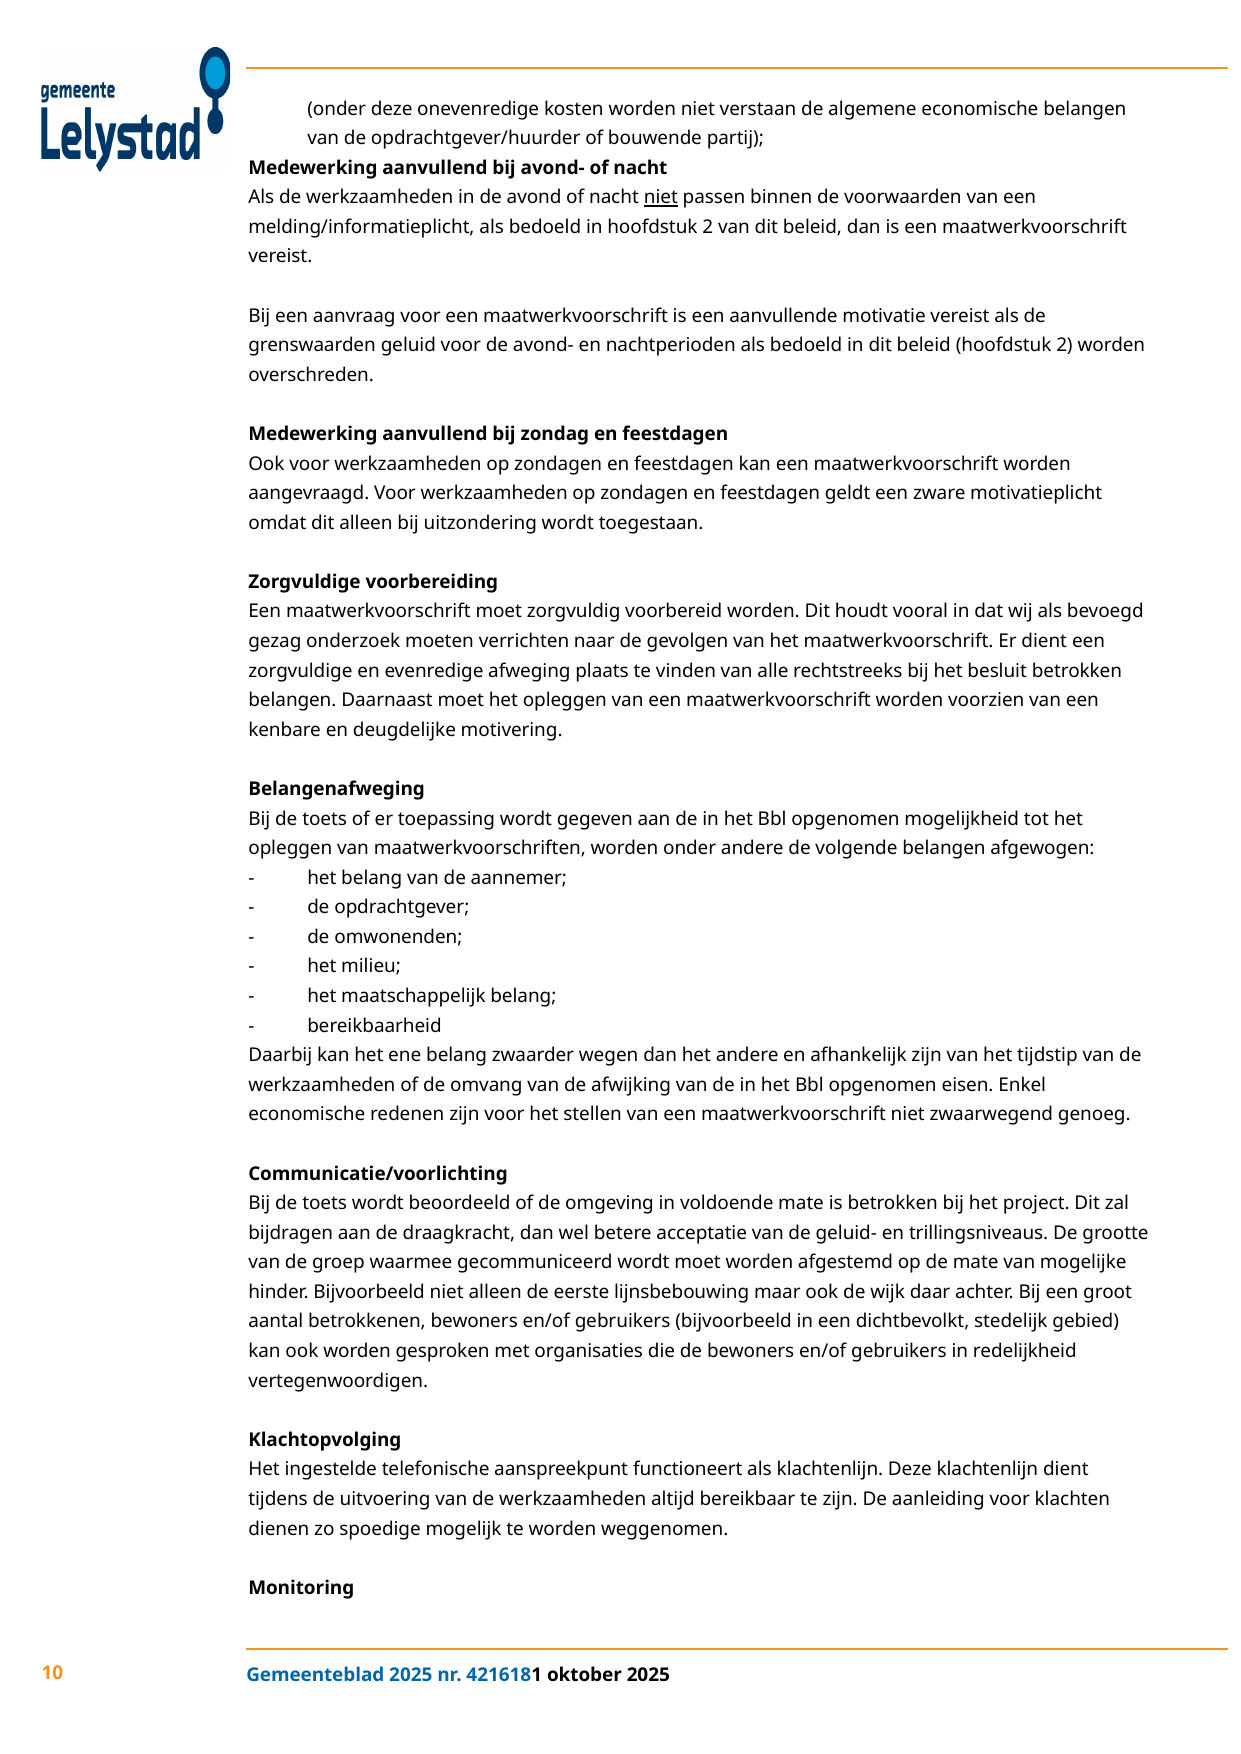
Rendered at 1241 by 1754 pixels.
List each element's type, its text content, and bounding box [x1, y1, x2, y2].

list het milieu; [248, 953, 1152, 978]
text Monitoring [248, 1574, 1152, 1600]
text Ook voor werkzaamheden op zondagen en feestdagen kan een maatwerkvoorschrift worden aangevraagd. Voor werkzaamheden op zondagen en feestdagen geldt een zware motivatieplicht omdat dit alleen bij uitzondering wordt toegestaan. [248, 450, 1152, 535]
text Daarbij kan het ene belang zwaarder wegen dan het andere en afhankelijk zijn van het tijdstip van de werkzaamheden of de omvang van de afwijking van de in het Bbl opgenomen eisen. Enkel economische redenen zijn voor het stellen van een maatwerkvoorschrift niet zwaarwegend genoeg. [248, 1041, 1152, 1126]
list de opdrachtgever; [248, 893, 1152, 919]
text Klachtopvolging [248, 1426, 1152, 1452]
text Belangenafweging [248, 775, 1152, 801]
picture [41, 47, 231, 172]
text Bij de toets wordt beoordeeld of de omgeving in voldoende mate is betrokken bij het project. Dit zal bijdragen aan de draagkracht, dan wel betere acceptatie van de geluid- en trillingsniveaus. De grootte van de groep waarmee gecommuniceerd wordt moet worden afgestemd op de mate van mogelijke hinder. Bijvoorbeeld niet alleen de eerste lijnsbebouwing maar ook de wijk daar achter. Bij een groot aantal betrokkenen, bewoners en/of gebruikers (bijvoorbeeld in een dichtbevolkt, stedelijk gebied) kan ook worden gesproken met organisaties die de bewoners en/of gebruikers in redelijkheid vertegenwoordigen. [248, 1189, 1152, 1393]
text Medewerking aanvullend bij zondag en feestdagen [248, 420, 1152, 446]
list (onder deze onevenredige kosten worden niet verstaan de algemene economische belangen van de opdrachtgever/huurder of bouwende partij); [248, 95, 1152, 150]
text Medewerking aanvullend bij avond- of nacht [248, 154, 1152, 180]
list de omwonenden; [248, 923, 1152, 949]
text Een maatwerkvoorschrift moet zorgvuldig voorbereid worden. Dit houdt vooral in dat wij als bevoegd gezag onderzoek moeten verrichten naar de gevolgen van het maatwerkvoorschrift. Er dient een zorgvuldige en evenredige afweging plaats te vinden van alle rechtstreeks bij het besluit betrokken belangen. Daarnaast moet het opleggen van een maatwerkvoorschrift worden voorzien van een kenbare en deugdelijke motivering. [248, 598, 1152, 742]
text Als de werkzaamheden in de avond of nacht niet passen binnen de voorwaarden van een melding/informatieplicht, als bedoeld in hoofdstuk 2 van dit beleid, dan is een maatwerkvoorschrift vereist. [248, 183, 1152, 268]
list bereikbaarheid [248, 1012, 1152, 1038]
list het maatschappelijk belang; [248, 982, 1152, 1008]
text Het ingestelde telefonische aanspreekpunt functioneert als klachtenlijn. Deze klachtenlijn dient tijdens de uitvoering van de werkzaamheden altijd bereikbaar te zijn. De aanleiding voor klachten dienen zo spoedige mogelijk te worden weggenomen. [248, 1456, 1152, 1541]
text Bij een aanvraag voor een maatwerkvoorschrift is een aanvullende motivatie vereist als de grenswaarden geluid voor de avond- en nachtperioden als bedoeld in dit beleid (hoofdstuk 2) worden overschreden. [248, 302, 1152, 387]
text Bij de toets of er toepassing wordt gegeven aan de in het Bbl opgenomen mogelijkheid tot het opleggen van maatwerkvoorschriften, worden onder andere de volgende belangen afgewogen: [248, 805, 1152, 860]
text Zorgvuldige voorbereiding [248, 568, 1152, 594]
list het belang van de aannemer; [248, 864, 1152, 890]
text Communicatie/voorlichting [248, 1160, 1152, 1186]
